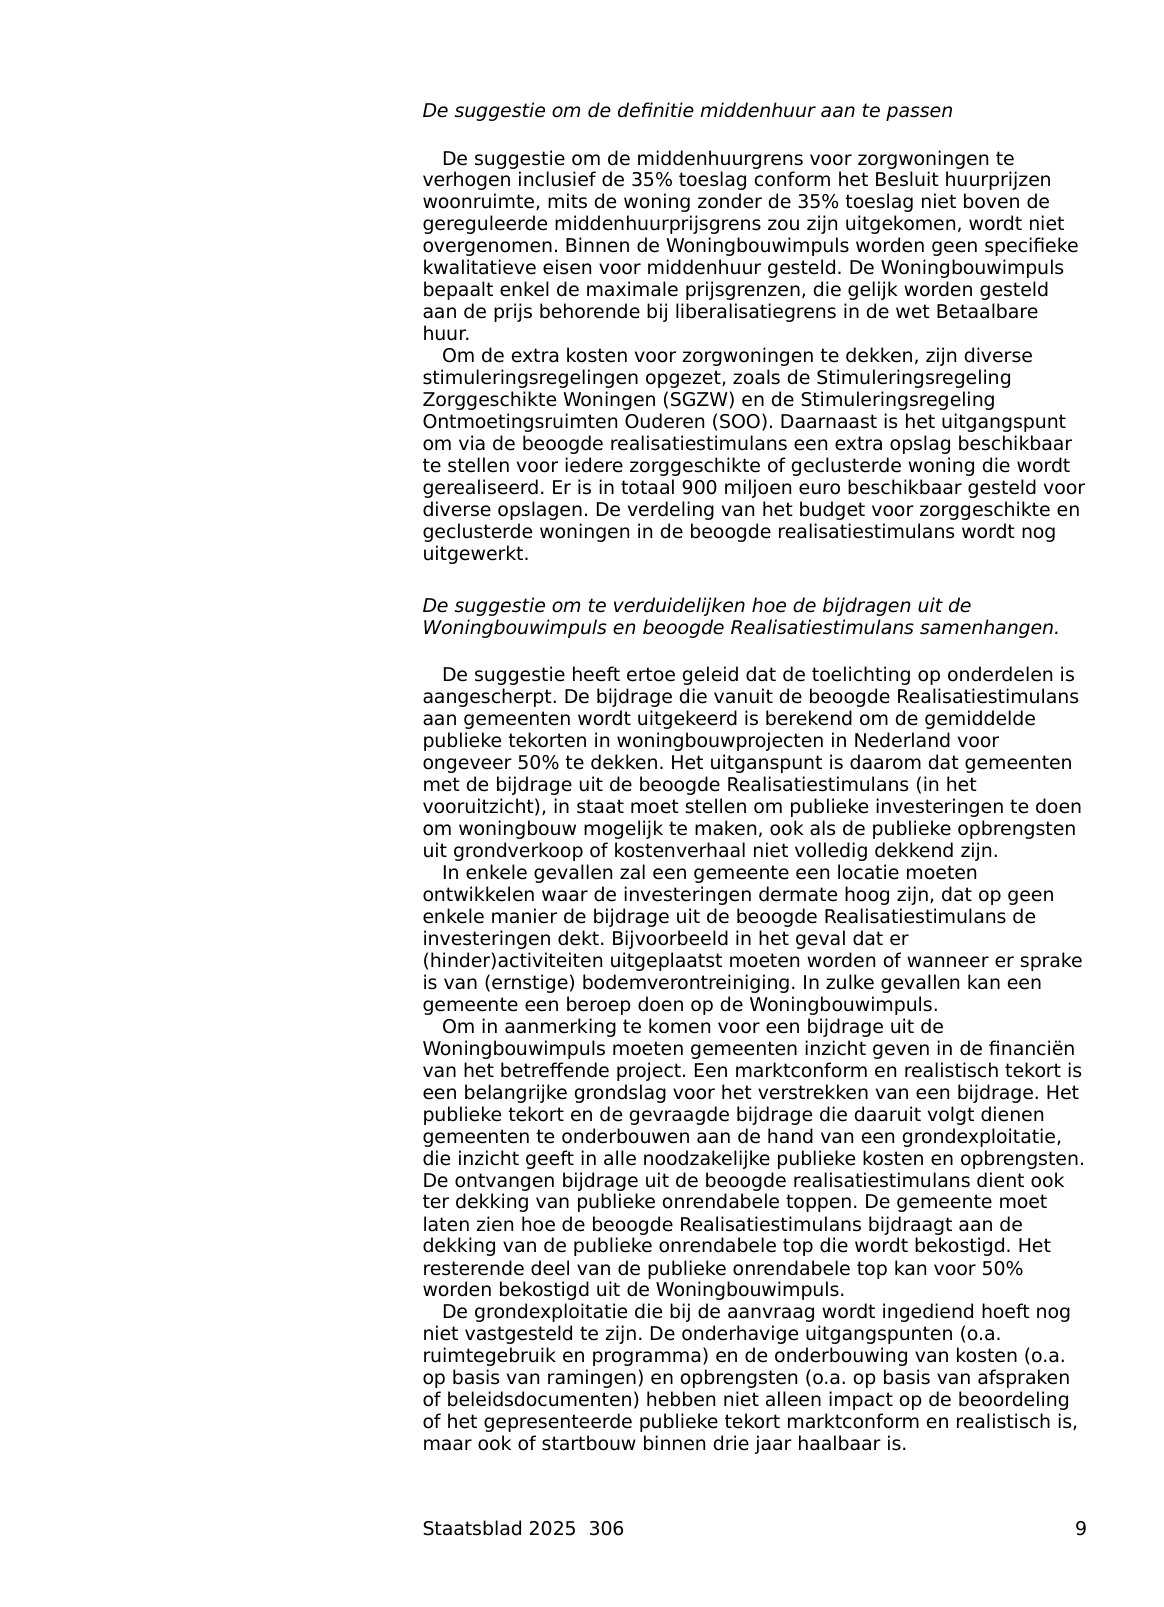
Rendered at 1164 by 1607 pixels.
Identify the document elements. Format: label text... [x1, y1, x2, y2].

subtitle De suggestie om de definitie middenhuur aan te passen [422, 100, 1087, 122]
subtitle De suggestie om te verduidelijken hoe de bijdragen uit de Woningbouwimpuls en beoogde Realisatiestimulans samenhangen. [422, 595, 1087, 639]
text Om in aanmerking te komen voor een bijdrage uit de Woningbouwimpuls moeten gemeenten inzicht geven in de financiën van het betreffende project. Een marktconform en realistisch tekort is een belangrijke grondslag voor het verstrekken van een bijdrage. Het publieke tekort en de gevraagde bijdrage die daaruit volgt dienen gemeenten te onderbouwen aan de hand van een grondexploitatie, die inzicht geeft in alle noodzakelijke publieke kosten en opbrengsten. De ontvangen bijdrage uit de beoogde realisatiestimulans dient ook ter dekking van publieke onrendabele toppen. De gemeente moet laten zien hoe de beoogde Realisatiestimulans bijdraagt aan de dekking van de publieke onrendabele top die wordt bekostigd. Het resterende deel van de publieke onrendabele top kan voor 50% worden bekostigd uit de Woningbouwimpuls. [422, 1016, 1087, 1301]
text De suggestie om de middenhuurgrens voor zorgwoningen te verhogen inclusief de 35% toeslag conform het Besluit huurprijzen woonruimte, mits de woning zonder de 35% toeslag niet boven de gereguleerde middenhuurprijsgrens zou zijn uitgekomen, wordt niet overgenomen. Binnen de Woningbouwimpuls worden geen specifieke kwalitatieve eisen voor middenhuur gesteld. De Woningbouwimpuls bepaalt enkel de maximale prijsgrenzen, die gelijk worden gesteld aan de prijs behorende bij liberalisatiegrens in de wet Betaalbare huur. [422, 147, 1087, 345]
text De suggestie heeft ertoe geleid dat de toelichting op onderdelen is aangescherpt. De bijdrage die vanuit de beoogde Realisatiestimulans aan gemeenten wordt uitgekeerd is berekend om de gemiddelde publieke tekorten in woningbouwprojecten in Nederland voor ongeveer 50% te dekken. Het uitganspunt is daarom dat gemeenten met de bijdrage uit de beoogde Realisatiestimulans (in het vooruitzicht), in staat moet stellen om publieke investeringen te doen om woningbouw mogelijk te maken, ook als de publieke opbrengsten uit grondverkoop of kostenverhaal niet volledig dekkend zijn. [422, 664, 1087, 862]
text Om de extra kosten voor zorgwoningen te dekken, zijn diverse stimuleringsregelingen opgezet, zoals de Stimuleringsregeling Zorggeschikte Woningen (SGZW) en de Stimuleringsregeling Ontmoetingsruimten Ouderen (SOO). Daarnaast is het uitgangspunt om via de beoogde realisatiestimulans een extra opslag beschikbaar te stellen voor iedere zorggeschikte of geclusterde woning die wordt gerealiseerd. Er is in totaal 900 miljoen euro beschikbaar gesteld voor diverse opslagen. De verdeling van het budget voor zorggeschikte en geclusterde woningen in de beoogde realisatiestimulans wordt nog uitgewerkt. [422, 345, 1087, 565]
text In enkele gevallen zal een gemeente een locatie moeten ontwikkelen waar de investeringen dermate hoog zijn, dat op geen enkele manier de bijdrage uit de beoogde Realisatiestimulans de investeringen dekt. Bijvoorbeeld in het geval dat er (hinder)activiteiten uitgeplaatst moeten worden of wanneer er sprake is van (ernstige) bodemverontreiniging. In zulke gevallen kan een gemeente een beroep doen op de Woningbouwimpuls. [422, 862, 1087, 1016]
text De grondexploitatie die bij de aanvraag wordt ingediend hoeft nog niet vastgesteld te zijn. De onderhavige uitgangspunten (o.a. ruimtegebruik en programma) en de onderbouwing van kosten (o.a. op basis van ramingen) en opbrengsten (o.a. op basis van afspraken of beleidsdocumenten) hebben niet alleen impact op de beoordeling of het gepresenteerde publieke tekort marktconform en realistisch is, maar ook of startbouw binnen drie jaar haalbaar is. [422, 1301, 1087, 1455]
